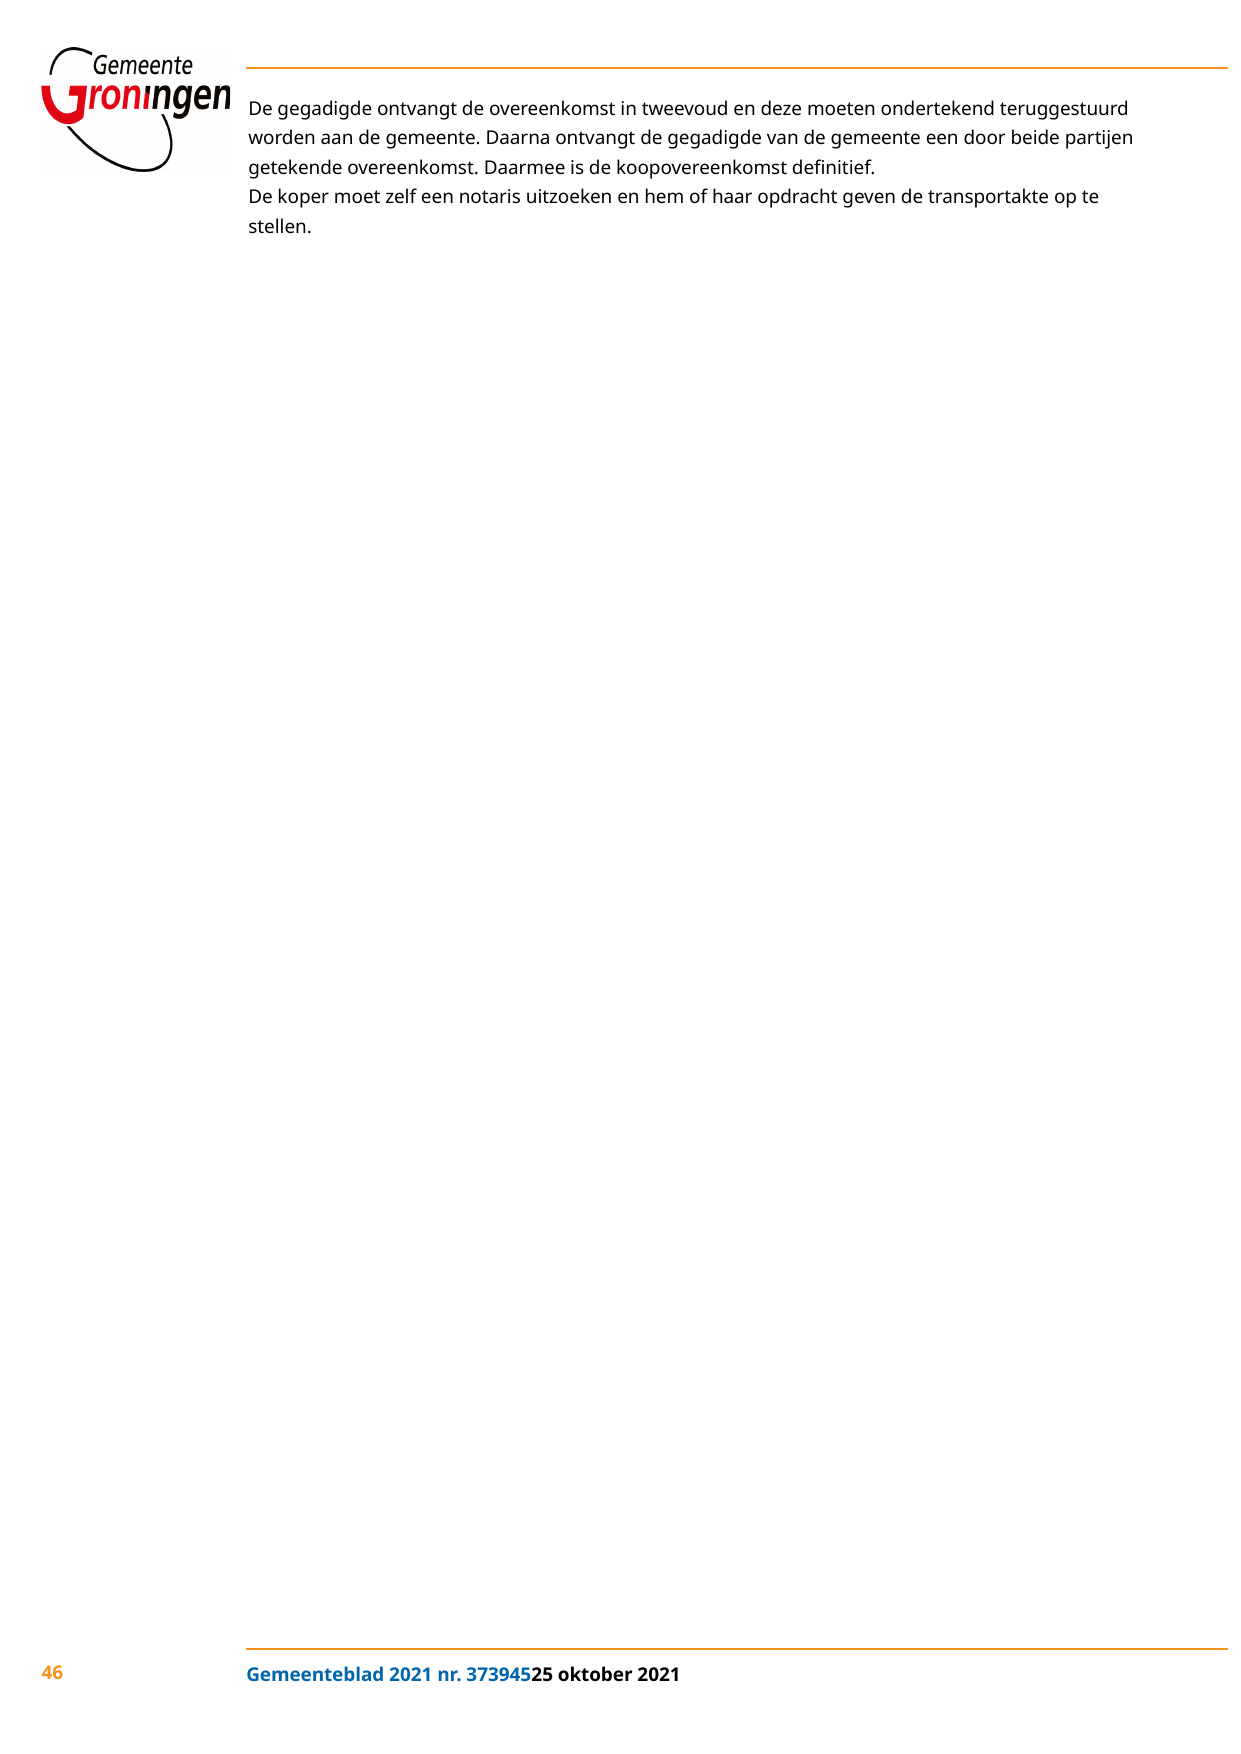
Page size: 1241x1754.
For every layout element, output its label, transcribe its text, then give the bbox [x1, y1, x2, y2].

picture [41, 47, 231, 172]
text De koper moet zelf een notaris uitzoeken en hem of haar opdracht geven de transportakte op te stellen. [248, 183, 1152, 239]
text De gegadigde ontvangt de overeenkomst in tweevoud en deze moeten ondertekend teruggestuurd worden aan de gemeente. Daarna ontvangt de gegadigde van de gemeente een door beide partijen getekende overeenkomst. Daarmee is de koopovereenkomst definitief. [248, 95, 1152, 180]
